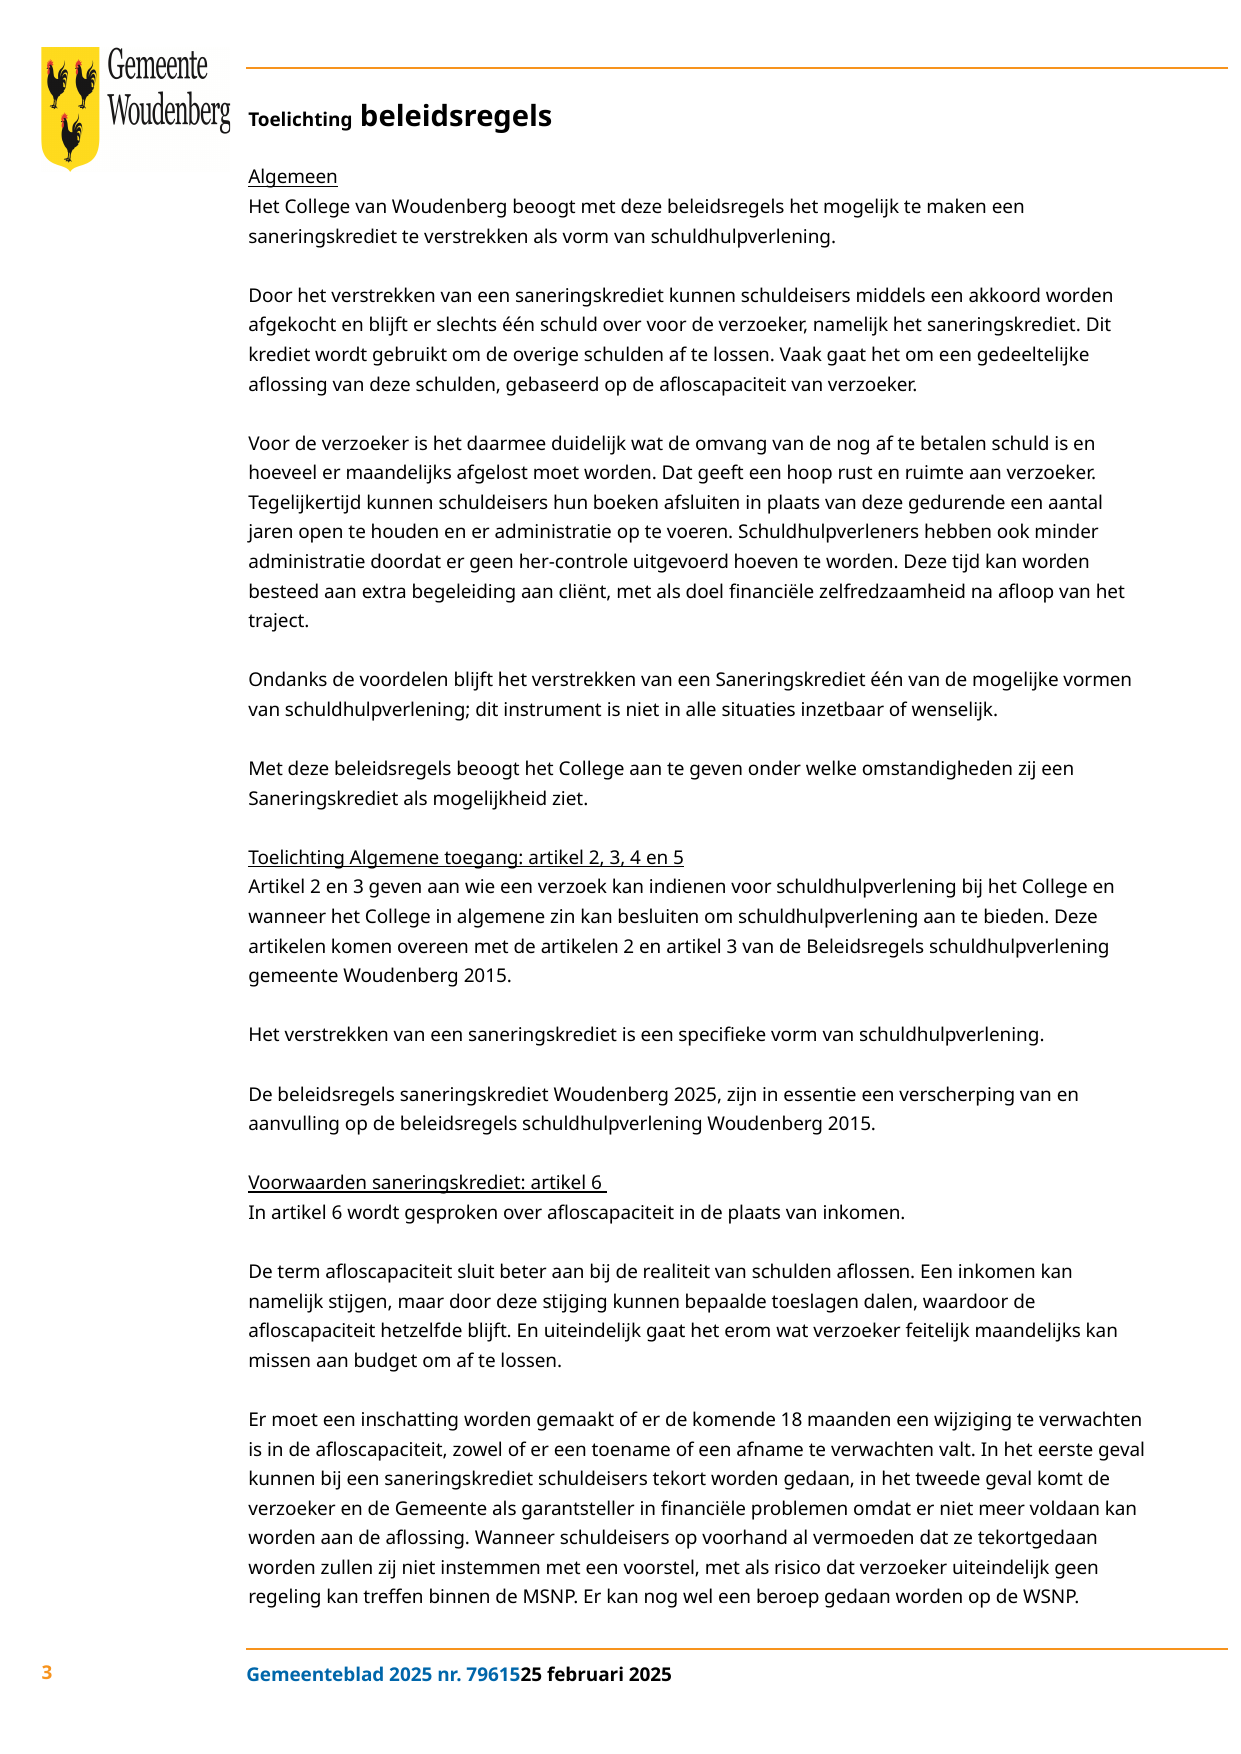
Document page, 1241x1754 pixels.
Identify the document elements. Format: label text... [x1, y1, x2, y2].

text Toelichting Algemene toegang: artikel 2, 3, 4 en 5 [248, 844, 1152, 870]
text Ondanks de voordelen blijft het verstrekken van een Saneringskrediet één van de mogelijke vormen van schuldhulpverlening; dit instrument is niet in alle situaties inzetbaar of wenselijk. [248, 667, 1152, 722]
text Algemeen [248, 164, 1152, 189]
text Artikel 2 en 3 geven aan wie een verzoek kan indienen voor schuldhulpverlening bij het College en wanneer het College in algemene zin kan besluiten om schuldhulpverlening aan te bieden. Deze artikelen komen overeen met de artikelen 2 en artikel 3 van de Beleidsregels schuldhulpverlening gemeente Woudenberg 2015. [248, 874, 1152, 988]
text Door het verstrekken van een saneringskrediet kunnen schuldeisers middels een akkoord worden afgekocht en blijft er slechts één schuld over voor de verzoeker, namelijk het saneringskrediet. Dit krediet wordt gebruikt om de overige schulden af te lossen. Vaak gaat het om een gedeeltelijke aflossing van deze schulden, gebaseerd op de afloscapaciteit van verzoeker. [248, 282, 1152, 396]
text Met deze beleidsregels beoogt het College aan te geven onder welke omstandigheden zij een Saneringskrediet als mogelijkheid ziet. [248, 755, 1152, 811]
text Het College van Woudenberg beoogt met deze beleidsregels het mogelijk te maken een saneringskrediet te verstrekken als vorm van schuldhulpverlening. [248, 193, 1152, 248]
picture [41, 47, 231, 172]
text De term afloscapaciteit sluit beter aan bij de realiteit van schulden aflossen. Een inkomen kan namelijk stijgen, maar door deze stijging kunnen bepaalde toeslagen dalen, waardoor de afloscapaciteit hetzelfde blijft. En uiteindelijk gaat het erom wat verzoeker feitelijk maandelijks kan missen aan budget om af te lossen. [248, 1258, 1152, 1373]
text Het verstrekken van een saneringskrediet is een specifieke vorm van schuldhulpverlening. [248, 1022, 1152, 1047]
text De beleidsregels saneringskrediet Woudenberg 2025, zijn in essentie een verscherping van en aanvulling op de beleidsregels schuldhulpverlening Woudenberg 2015. [248, 1081, 1152, 1136]
text Voorwaarden saneringskrediet: artikel 6 [248, 1169, 1152, 1195]
text Er moet een inschatting worden gemaakt of er de komende 18 maanden een wijziging te verwachten is in de afloscapaciteit, zowel of er een toename of een afname te verwachten valt. In het eerste geval kunnen bij een saneringskrediet schuldeisers tekort worden gedaan, in het tweede geval komt de verzoeker en de Gemeente als garantsteller in financiële problemen omdat er niet meer voldaan kan worden aan de aflossing. Wanneer schuldeisers op voorhand al vermoeden dat ze tekortgedaan worden zullen zij niet instemmen met een voorstel, met als risico dat verzoeker uiteindelijk geen regeling kan treffen binnen de MSNP. Er kan nog wel een beroep gedaan worden op de WSNP. [248, 1406, 1152, 1609]
text Toelichting beleidsregels [248, 95, 1152, 134]
text In artikel 6 wordt gesproken over afloscapaciteit in de plaats van inkomen. [248, 1199, 1152, 1225]
text Voor de verzoeker is het daarmee duidelijk wat de omvang van de nog af te betalen schuld is en hoeveel er maandelijks afgelost moet worden. Dat geeft een hoop rust en ruimte aan verzoeker. Tegelijkertijd kunnen schuldeisers hun boeken afsluiten in plaats van deze gedurende een aantal jaren open te houden en er administratie op te voeren. Schuldhulpverleners hebben ook minder administratie doordat er geen her-controle uitgevoerd hoeven te worden. Deze tijd kan worden besteed aan extra begeleiding aan cliënt, met als doel financiële zelfredzaamheid na afloop van het traject. [248, 430, 1152, 633]
